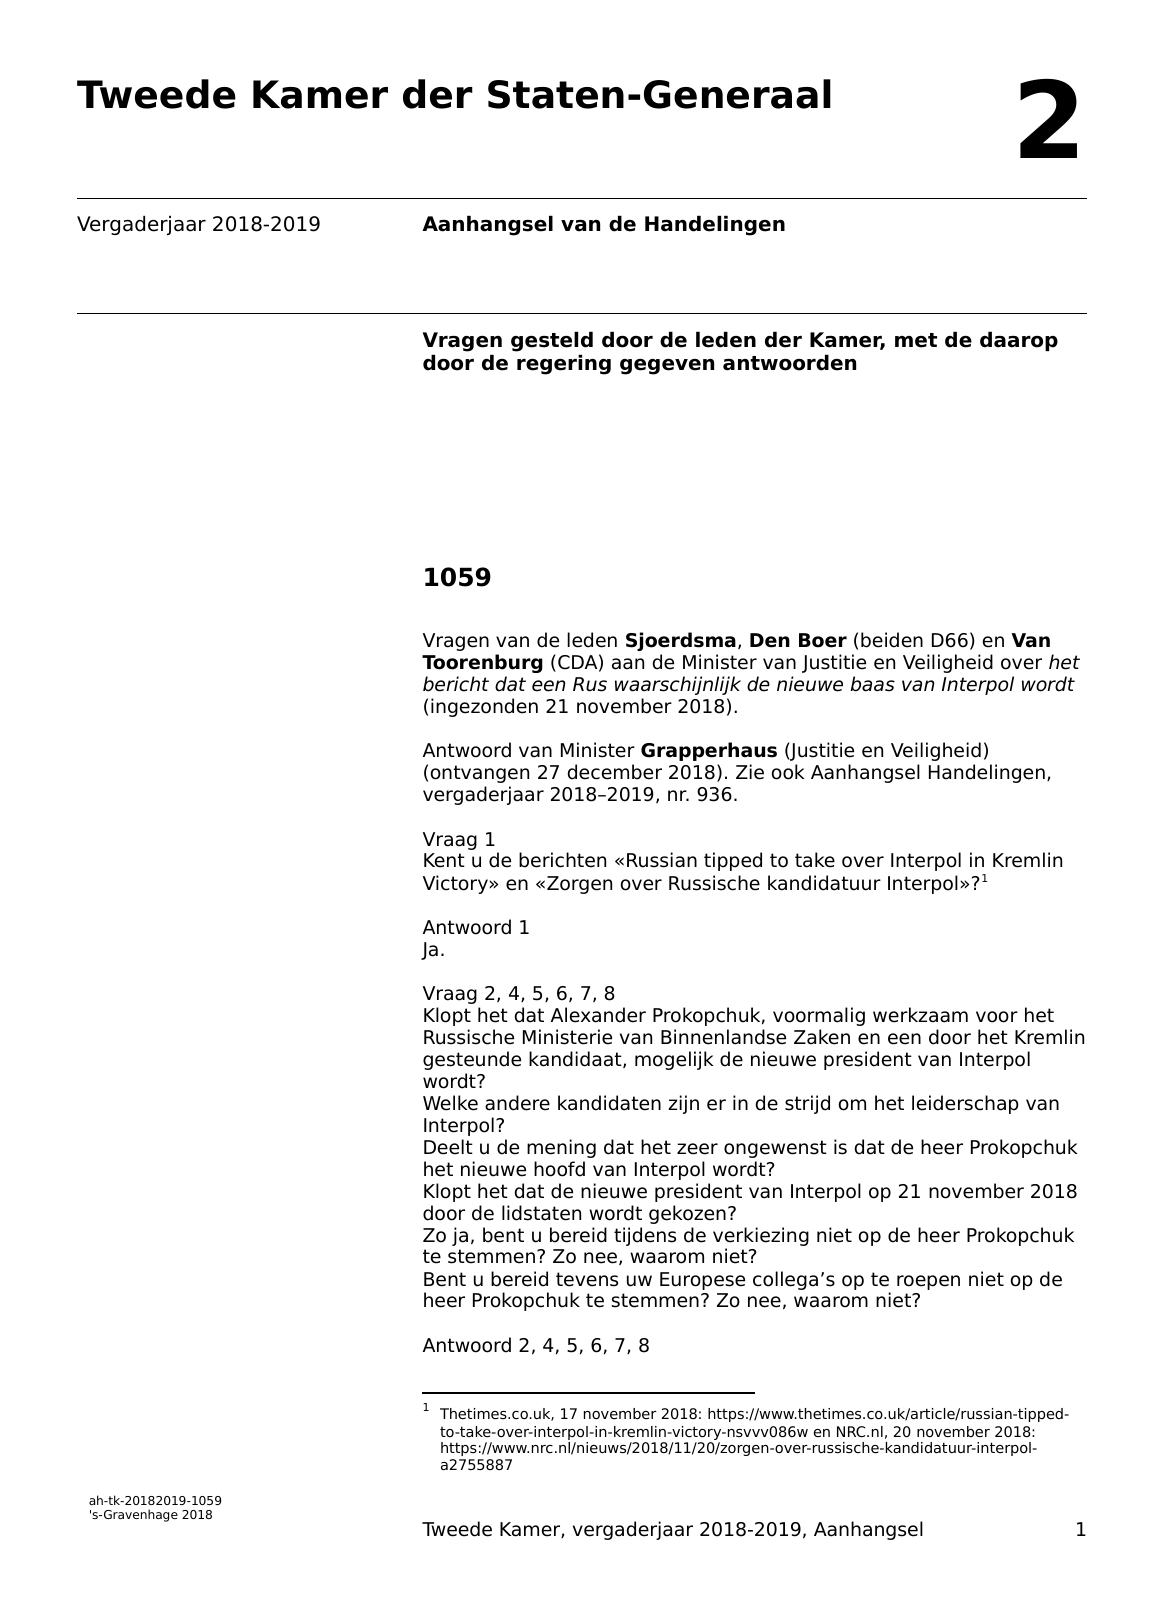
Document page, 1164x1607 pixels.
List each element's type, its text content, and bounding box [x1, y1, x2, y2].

table_cell Vergaderjaar 2018-2019 [77, 199, 422, 313]
text Zo ja, bent u bereid tijdens de verkiezing niet op de heer Prokopchuk te stemmen? Zo nee, waarom niet? [422, 1224, 1087, 1268]
text Klopt het dat Alexander Prokopchuk, voormalig werkzaam voor het Russische Ministerie van Binnenlandse Zaken en een door het Kremlin gesteunde kandidaat, mogelijk de nieuwe president van Interpol wordt? [422, 1005, 1087, 1093]
text Vraag 2, 4, 5, 6, 7, 8 [422, 983, 1087, 1005]
text ah-tk-20182019-1059 [88, 1494, 323, 1508]
text Antwoord 2, 4, 5, 6, 7, 8 [422, 1334, 1087, 1357]
table_header 2 [886, 59, 1087, 198]
text 's-Gravenhage 2018 [88, 1508, 323, 1522]
text Klopt het dat de nieuwe president van Interpol op 21 november 2018 door de lidstaten wordt gekozen? [422, 1181, 1087, 1224]
text Antwoord van Minister Grapperhaus (Justitie en Veiligheid) (ontvangen 27 december 2018). Zie ook Aanhangsel Handelingen, vergaderjaar 2018–2019, nr. 936. [422, 740, 1087, 806]
text Deelt u de mening dat het zeer ongewenst is dat de heer Prokopchuk het nieuwe hoofd van Interpol wordt? [422, 1137, 1087, 1181]
table_cell Vragen gesteld door de leden der Kamer, met de daarop door de regering gegeven antwoorden [422, 314, 1087, 375]
text Vragen van de leden Sjoerdsma, Den Boer (beiden D66) en Van Toorenburg (CDA) aan de Minister van Justitie en Veiligheid over het bericht dat een Rus waarschijnlijk de nieuwe baas van Interpol wordt (ingezonden 21 november 2018). [422, 630, 1087, 718]
table_cell [77, 314, 422, 375]
text Antwoord 1 [422, 917, 1087, 938]
text Kent u de berichten «Russian tipped to take over Interpol in Kremlin Victory» en «Zorgen over Russische kandidatuur Interpol»? [422, 850, 1087, 894]
table_header Tweede Kamer der Staten-Generaal [77, 59, 886, 198]
table_cell Aanhangsel van de Handelingen [422, 199, 1087, 313]
text Welke andere kandidaten zijn er in de strijd om het leiderschap van Interpol? [422, 1093, 1087, 1137]
text 1059 [422, 563, 1087, 592]
text Vraag 1 [422, 828, 1087, 850]
text Thetimes.co.uk, 17 november 2018: https://www.thetimes.co.uk/article/russian-tipped-to-take-over-interpol-in-kremlin-victory-nsvvv086w en NRC.nl, 20 november 2018: https://www.nrc.nl/nieuws/2018/11/20/zorgen-over-russische-kandidatuur-interpol-a2755887 [422, 1402, 1087, 1474]
text Ja. [422, 938, 1087, 961]
text Bent u bereid tevens uw Europese collega’s op te roepen niet op de heer Prokopchuk te stemmen? Zo nee, waarom niet? [422, 1268, 1087, 1312]
